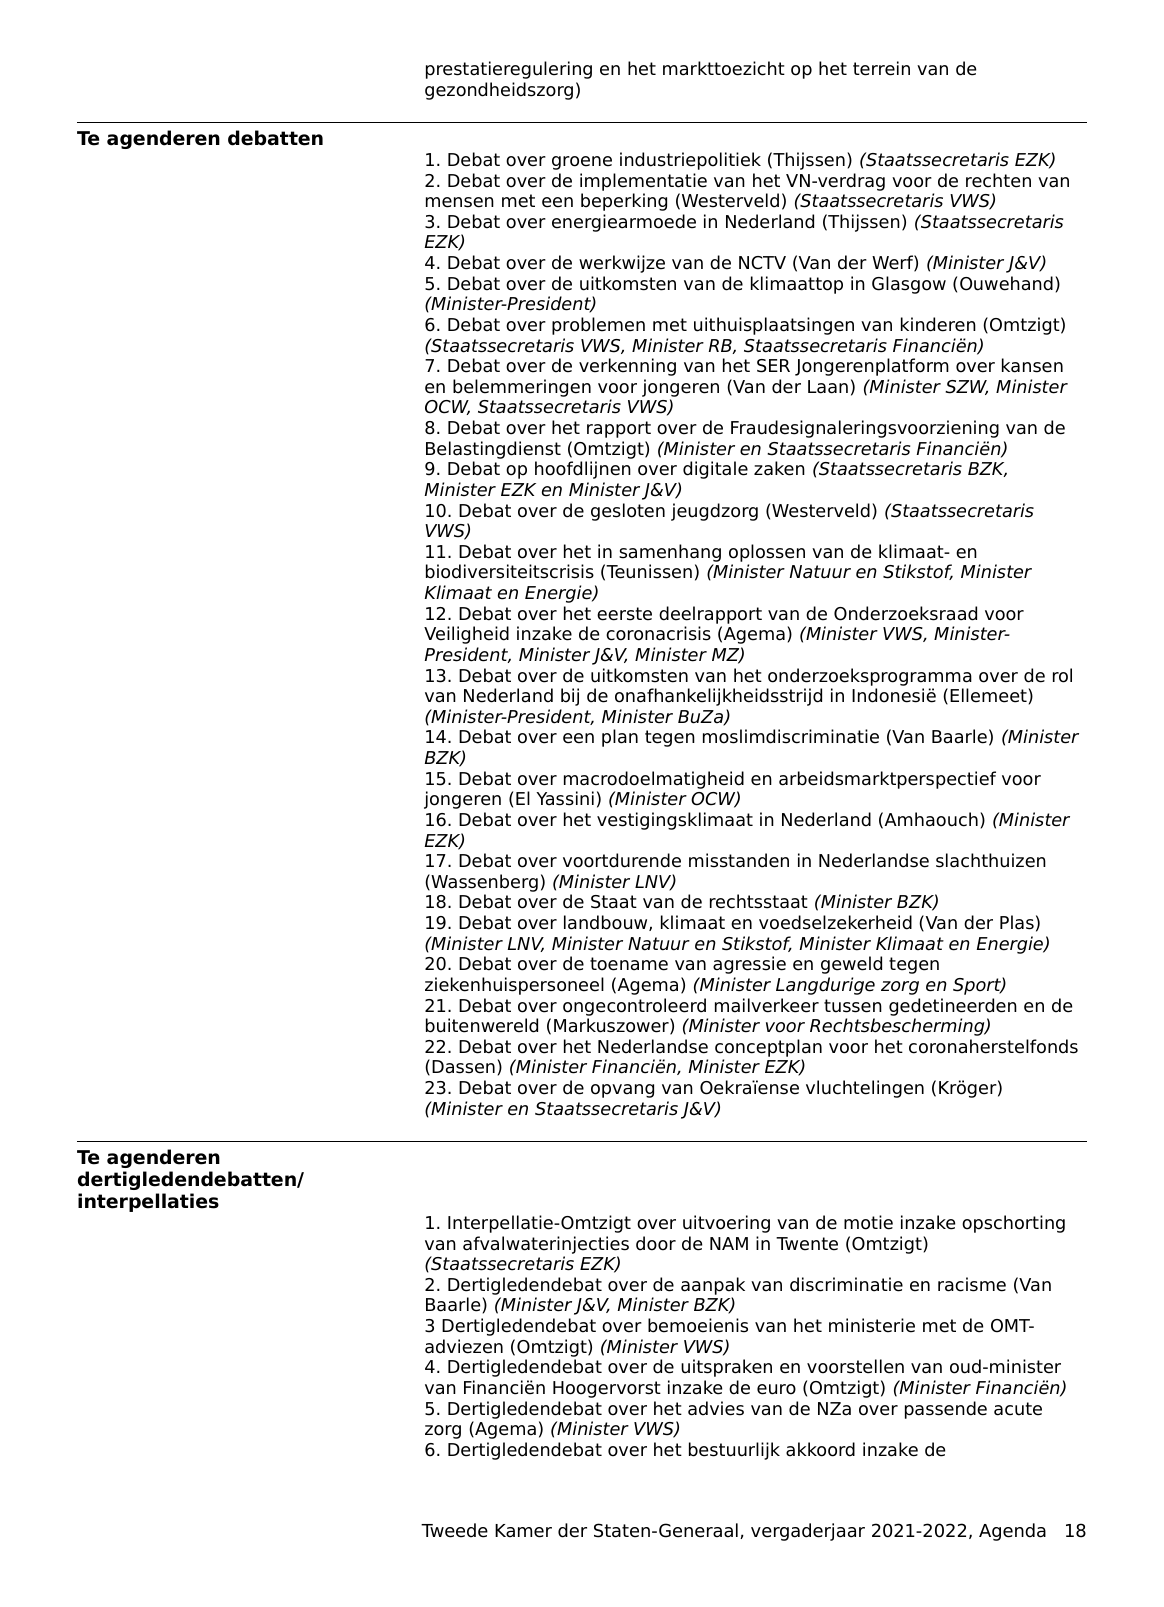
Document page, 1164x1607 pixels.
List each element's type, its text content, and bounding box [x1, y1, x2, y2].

table_cell [77, 459, 401, 501]
table_cell 10. Debat over de gesloten jeugdzorg (Westerveld) (Staatssecretaris VWS) [418, 501, 1087, 542]
table_cell [401, 150, 418, 171]
table_cell 20. Debat over de toename van agressie en geweld tegen ziekenhuispersoneel (Agema) (Minister Langdurige zorg en Sport) [418, 954, 1087, 996]
table_header [418, 1142, 1087, 1213]
table_cell 21. Debat over ongecontroleerd mailverkeer tussen gedetineerden en de buitenwereld (Markuszower) (Minister voor Rechtsbescherming) [418, 996, 1087, 1037]
table_cell [401, 893, 418, 913]
table_cell [77, 542, 401, 604]
table_cell [77, 810, 401, 851]
table_cell [77, 604, 401, 666]
table_cell prestatieregulering en het markttoezicht op het terrein van de gezondheidszorg) [418, 59, 1087, 100]
table_cell [77, 253, 401, 274]
table_cell [401, 1037, 418, 1078]
table_cell [401, 459, 418, 501]
table_cell [401, 666, 418, 727]
table_cell [401, 501, 418, 542]
table_cell [77, 1213, 401, 1275]
table_cell 1. Interpellatie-Omtzigt over uitvoering van de motie inzake opschorting van afvalwaterinjecties door de NAM in Twente (Omtzigt) (Staatssecretaris EZK) [418, 1213, 1087, 1275]
table_cell [401, 542, 418, 604]
table_cell [401, 356, 418, 418]
table_cell 22. Debat over het Nederlandse conceptplan voor het coronaherstelfonds (Dassen) (Minister Financiën, Minister EZK) [418, 1037, 1087, 1078]
table_cell [401, 810, 418, 851]
table_cell [401, 315, 418, 356]
table_cell [77, 913, 401, 954]
table_cell 6. Debat over problemen met uithuisplaatsingen van kinderen (Omtzigt) (Staatssecretaris VWS, Minister RB, Staatssecretaris Financiën) [418, 315, 1087, 356]
table_header [418, 123, 1087, 150]
table_cell 23. Debat over de opvang van Oekraïense vluchtelingen (Kröger) (Minister en Staatssecretaris J&V) [418, 1078, 1087, 1119]
table_cell [401, 728, 418, 769]
table_header [401, 1142, 418, 1213]
table_cell [77, 1399, 401, 1440]
table_cell [401, 1399, 418, 1440]
table_cell 12. Debat over het eerste deelrapport van de Onderzoeksraad voor Veiligheid inzake de coronacrisis (Agema) (Minister VWS, Minister-President, Minister J&V, Minister MZ) [418, 604, 1087, 666]
table_cell [401, 274, 418, 315]
table_cell [77, 666, 401, 727]
table_cell [401, 913, 418, 954]
table_cell 1. Debat over groene industriepolitiek (Thijssen) (Staatssecretaris EZK) [418, 150, 1087, 171]
table_cell 9. Debat op hoofdlijnen over digitale zaken (Staatssecretaris BZK, Minister EZK en Minister J&V) [418, 459, 1087, 501]
table_cell [77, 171, 401, 212]
table_cell [401, 604, 418, 666]
table_cell [77, 212, 401, 253]
table_cell [401, 851, 418, 892]
table_cell [77, 1275, 401, 1316]
table_cell [401, 1213, 418, 1275]
table_cell 17. Debat over voortdurende misstanden in Nederlandse slachthuizen (Wassenberg) (Minister LNV) [418, 851, 1087, 892]
table_cell [77, 274, 401, 315]
table_cell [77, 851, 401, 892]
table_cell [401, 769, 418, 810]
table_cell [77, 1440, 401, 1460]
table_cell [77, 1037, 401, 1078]
table_cell [401, 59, 418, 100]
table_cell 4. Debat over de werkwijze van de NCTV (Van der Werf) (Minister J&V) [418, 253, 1087, 274]
table_cell [401, 954, 418, 996]
table_cell 16. Debat over het vestigingsklimaat in Nederland (Amhaouch) (Minister EZK) [418, 810, 1087, 851]
table_cell [401, 253, 418, 274]
table_cell [77, 1316, 401, 1357]
table_cell [401, 1440, 418, 1460]
table_cell 13. Debat over de uitkomsten van het onderzoeksprogramma over de rol van Nederland bij de onafhankelijkheidsstrijd in Indonesië (Ellemeet) (Minister-President, Minister BuZa) [418, 666, 1087, 727]
table_cell [401, 1275, 418, 1316]
table_cell 2. Dertigledendebat over de aanpak van discriminatie en racisme (Van Baarle) (Minister J&V, Minister BZK) [418, 1275, 1087, 1316]
table_cell [77, 356, 401, 418]
table_cell [77, 893, 401, 913]
table_cell 8. Debat over het rapport over de Fraudesignaleringsvoorziening van de Belastingdienst (Omtzigt) (Minister en Staatssecretaris Financiën) [418, 418, 1087, 459]
table_cell 14. Debat over een plan tegen moslimdiscriminatie (Van Baarle) (Minister BZK) [418, 728, 1087, 769]
table_header [401, 123, 418, 150]
table_cell 7. Debat over de verkenning van het SER Jongerenplatform over kansen en belemmeringen voor jongeren (Van der Laan) (Minister SZW, Minister OCW, Staatssecretaris VWS) [418, 356, 1087, 418]
table_cell 3. Debat over energiearmoede in Nederland (Thijssen) (Staatssecretaris EZK) [418, 212, 1087, 253]
table_cell [77, 769, 401, 810]
table_cell 2. Debat over de implementatie van het VN-verdrag voor de rechten van mensen met een beperking (Westerveld) (Staatssecretaris VWS) [418, 171, 1087, 212]
table_cell 3 Dertigledendebat over bemoeienis van het ministerie met de OMT-adviezen (Omtzigt) (Minister VWS) [418, 1316, 1087, 1357]
table_cell 19. Debat over landbouw, klimaat en voedselzekerheid (Van der Plas) (Minister LNV, Minister Natuur en Stikstof, Minister Klimaat en Energie) [418, 913, 1087, 954]
table_cell 5. Dertigledendebat over het advies van de NZa over passende acute zorg (Agema) (Minister VWS) [418, 1399, 1087, 1440]
table_cell [77, 1078, 401, 1119]
table_cell 18. Debat over de Staat van de rechtsstaat (Minister BZK) [418, 893, 1087, 913]
table_cell [401, 212, 418, 253]
table_cell [77, 315, 401, 356]
table_cell [77, 1357, 401, 1398]
table_cell [77, 996, 401, 1037]
table_cell 4. Dertigledendebat over de uitspraken en voorstellen van oud-minister van Financiën Hoogervorst inzake de euro (Omtzigt) (Minister Financiën) [418, 1357, 1087, 1398]
table_cell 11. Debat over het in samenhang oplossen van de klimaat- en biodiversiteitscrisis (Teunissen) (Minister Natuur en Stikstof, Minister Klimaat en Energie) [418, 542, 1087, 604]
table_header Te agenderen dertigledendebatten/ interpellaties [77, 1142, 401, 1213]
table_cell [77, 59, 401, 100]
table_cell 6. Dertigledendebat over het bestuurlijk akkoord inzake de [418, 1440, 1087, 1460]
table_cell [401, 1357, 418, 1398]
table_cell [401, 1078, 418, 1119]
table_cell [77, 150, 401, 171]
table_cell 15. Debat over macrodoelmatigheid en arbeidsmarktperspectief voor jongeren (El Yassini) (Minister OCW) [418, 769, 1087, 810]
table_cell [77, 418, 401, 459]
table_cell [401, 1316, 418, 1357]
table_cell [401, 418, 418, 459]
table_cell [77, 954, 401, 996]
table_cell [401, 996, 418, 1037]
table_cell [401, 171, 418, 212]
table_cell [77, 501, 401, 542]
table_header Te agenderen debatten [77, 123, 401, 150]
table_cell 5. Debat over de uitkomsten van de klimaattop in Glasgow (Ouwehand) (Minister-President) [418, 274, 1087, 315]
table_cell [77, 728, 401, 769]
